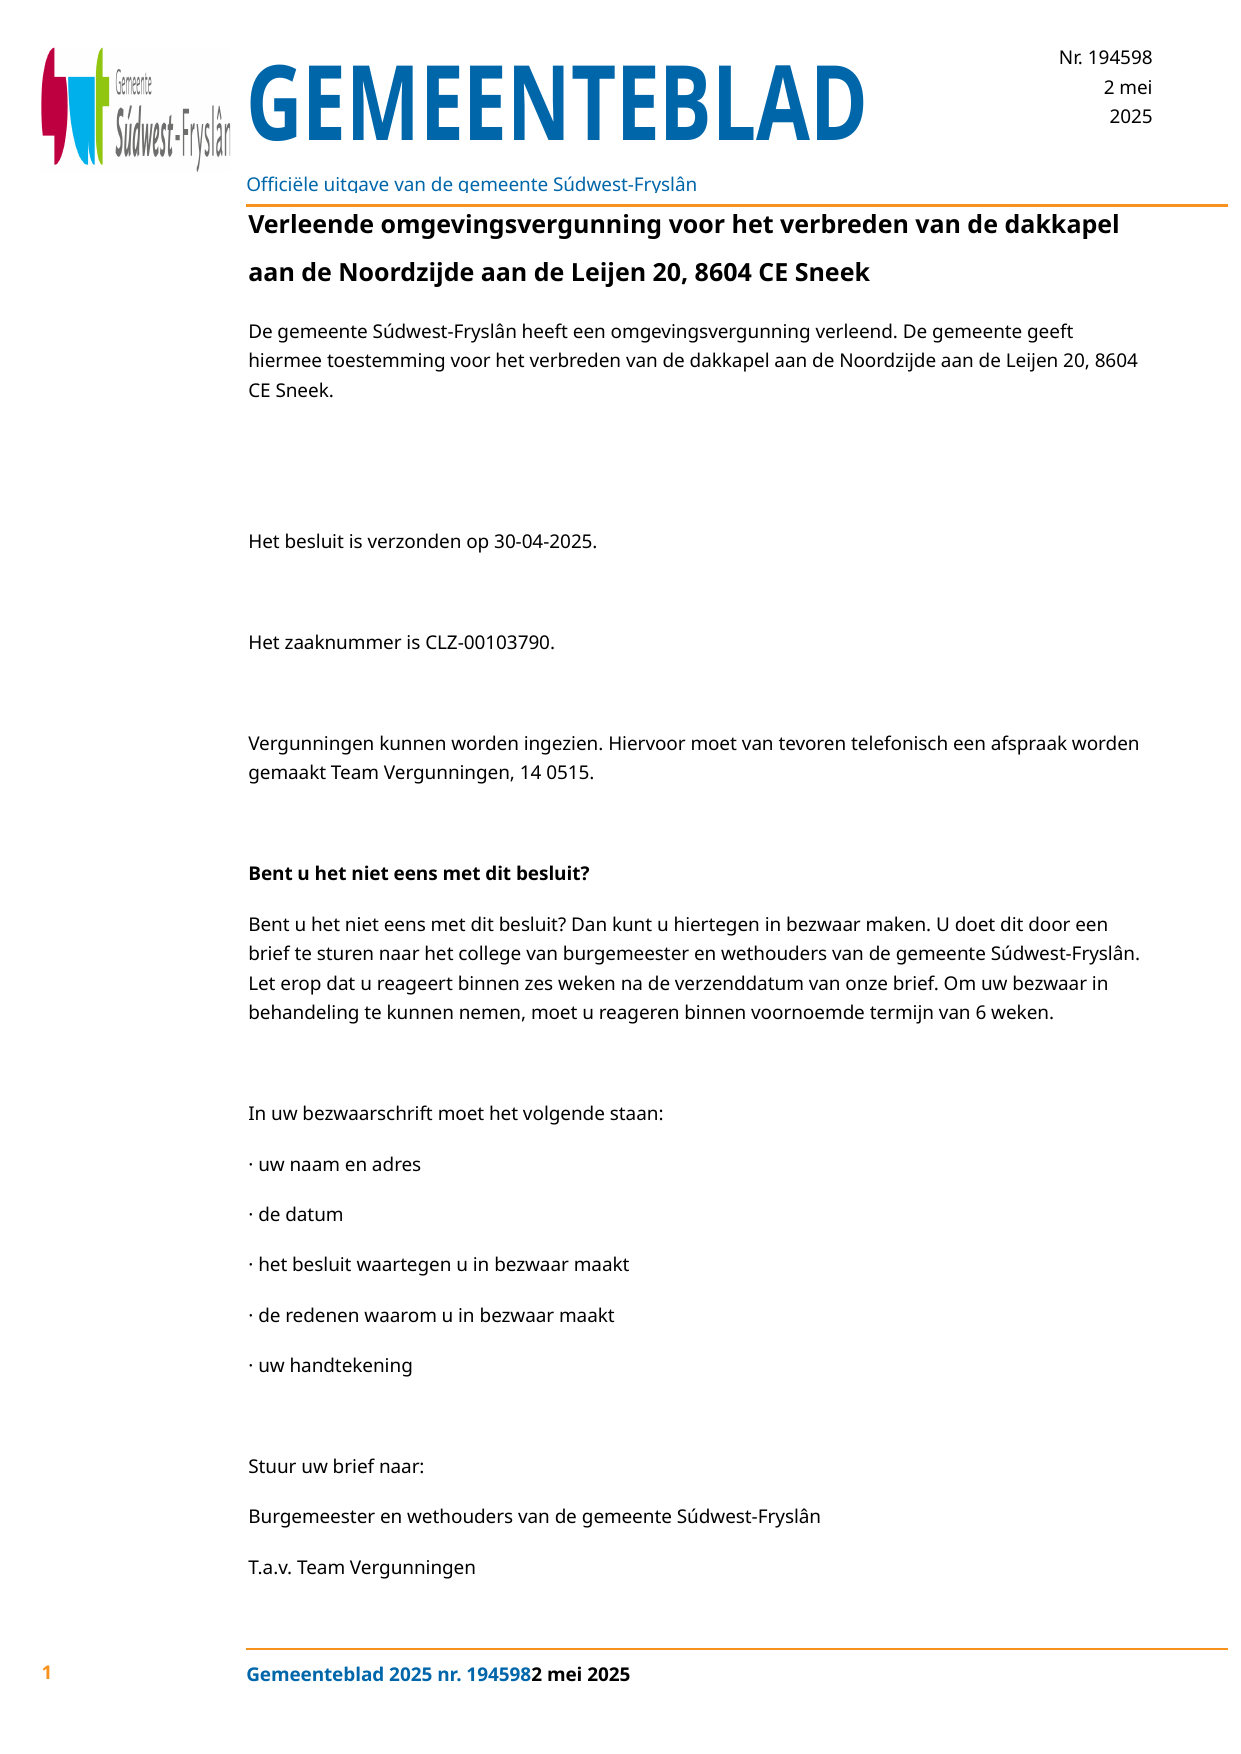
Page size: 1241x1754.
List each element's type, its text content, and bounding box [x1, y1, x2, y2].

text Bent u het niet eens met dit besluit? Dan kunt u hiertegen in bezwaar maken. U doet dit door een brief te sturen naar het college van burgemeester en wethouders van de gemeente Súdwest-Fryslân. Let erop dat u reageert binnen zes weken na de verzenddatum van onze brief. Om uw bezwaar in behandeling te kunnen nemen, moet u reageren binnen voornoemde termijn van 6 weken. [248, 911, 1152, 1025]
text In uw bezwaarschrift moet het volgende staan: [248, 1100, 1152, 1126]
text Vergunningen kunnen worden ingezien. Hiervoor moet van tevoren telefonisch een afspraak worden gemaakt Team Vergunningen, 14 0515. [248, 730, 1152, 785]
text Verleende omgevingsvergunning voor het verbreden van de dakkapel aan de Noordzijde aan de Leijen 20, 8604 CE Sneek [248, 207, 1152, 288]
text · uw naam en adres [248, 1151, 1152, 1177]
text De gemeente Súdwest-Fryslân heeft een omgevingsvergunning verleend. De gemeente geeft hiermee toestemming voor het verbreden van de dakkapel aan de Noordzijde aan de Leijen 20, 8604 CE Sneek. [248, 318, 1152, 403]
text Het zaaknummer is CLZ-00103790. [248, 629, 1152, 655]
text Bent u het niet eens met dit besluit? [248, 860, 1152, 886]
text · uw handtekening [248, 1352, 1152, 1378]
text · de redenen waarom u in bezwaar maakt [248, 1302, 1152, 1328]
picture [41, 47, 231, 172]
text Stuur uw brief naar: [248, 1453, 1152, 1479]
text · de datum [248, 1201, 1152, 1227]
text Het besluit is verzonden op 30-04-2025. [248, 528, 1152, 554]
text · het besluit waartegen u in bezwaar maakt [248, 1252, 1152, 1277]
text T.a.v. Team Vergunningen [248, 1554, 1152, 1580]
text Burgemeester en wethouders van de gemeente Súdwest-Fryslân [248, 1504, 1152, 1529]
